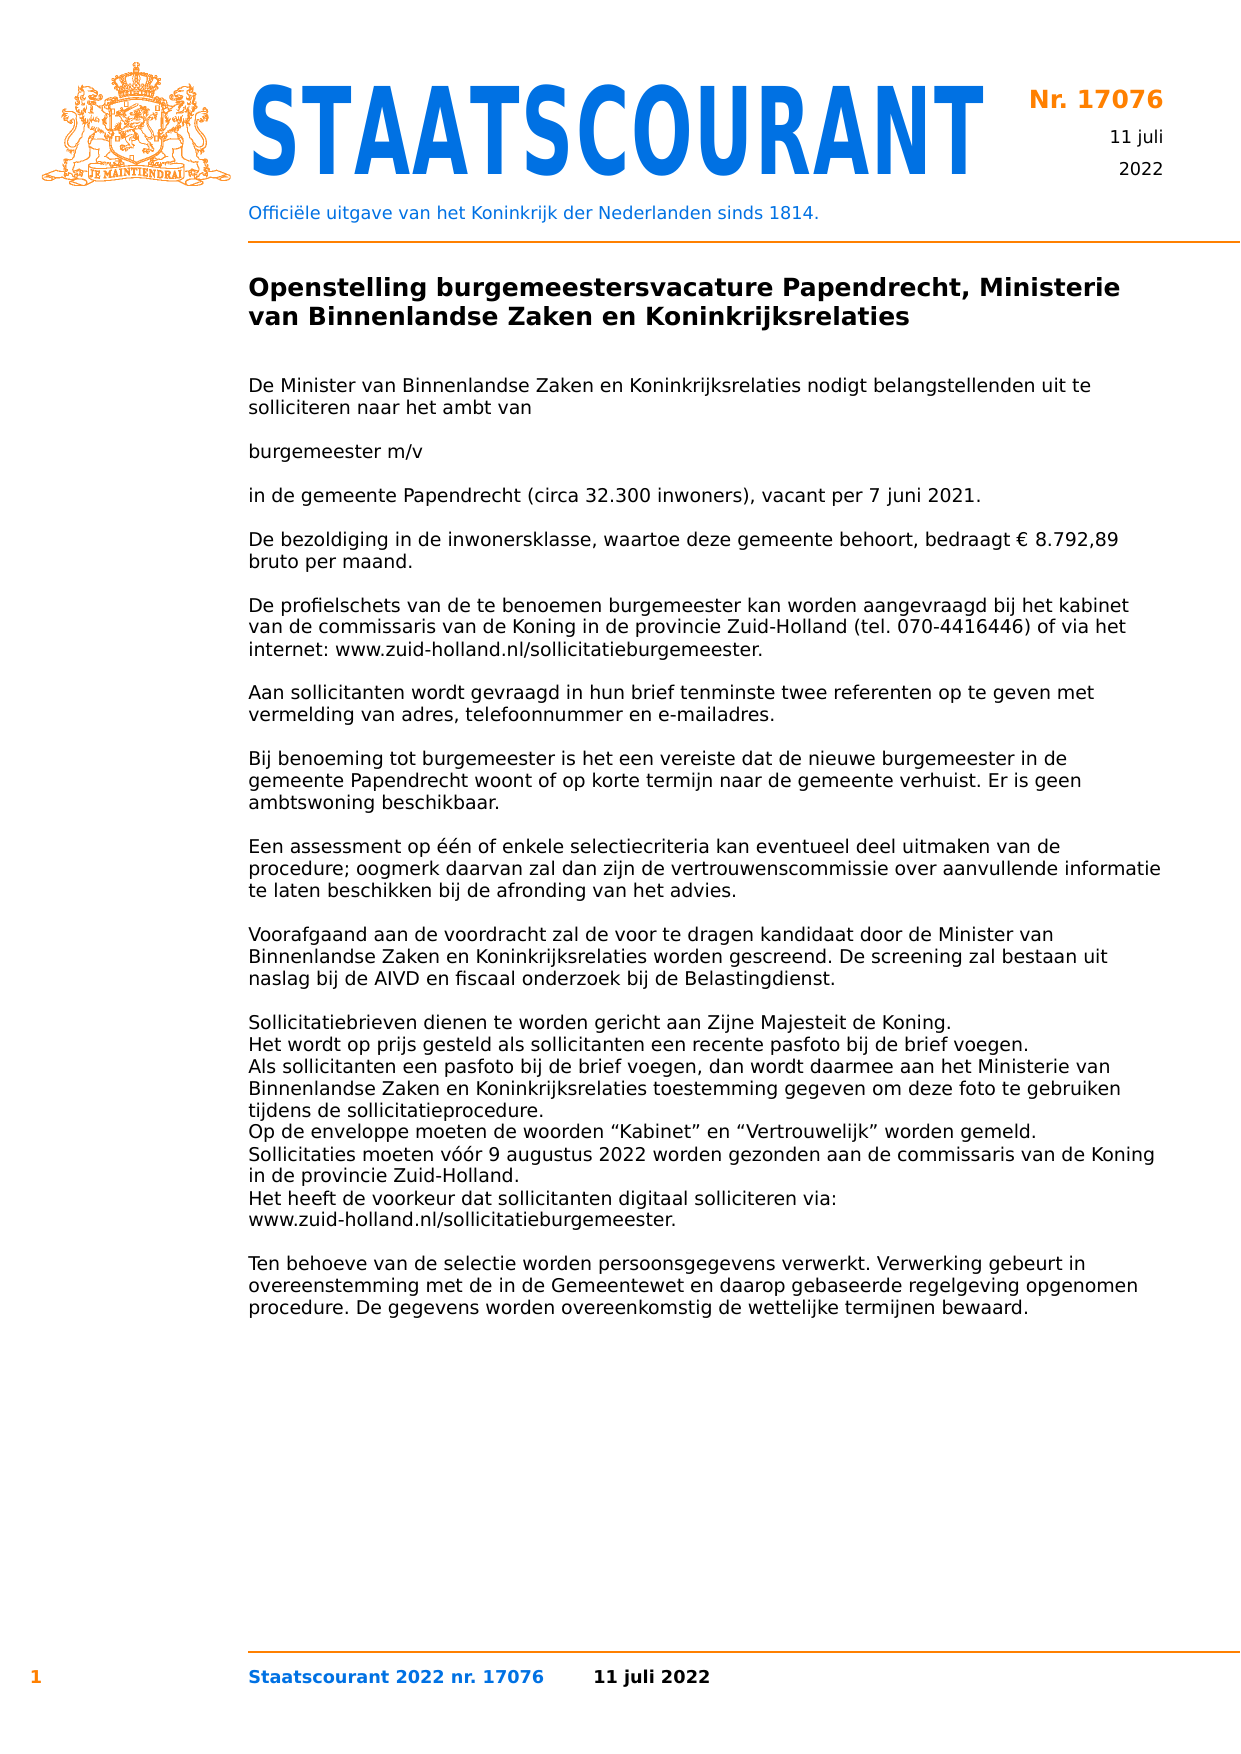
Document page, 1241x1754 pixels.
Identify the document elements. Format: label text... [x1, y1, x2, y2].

text Sollicitatiebrieven dienen te worden gericht aan Zijne Majesteit de Koning. [248, 1012, 1163, 1033]
text De bezoldiging in de inwonersklasse, waartoe deze gemeente behoort, bedraagt € 8.792,89 bruto per maand. [248, 529, 1163, 573]
text Voorafgaand aan de voordracht zal de voor te dragen kandidaat door de Minister van Binnenlandse Zaken en Koninkrijksrelaties worden gescreend. De screening zal bestaan uit naslag bij de AIVD en fiscaal onderzoek bij de Belastingdienst. [248, 924, 1163, 990]
table_cell Officiële uitgave van het Koninkrijk der Nederlanden sinds 1814. [248, 203, 1240, 241]
text Aan sollicitanten wordt gevraagd in hun brief tenminste twee referenten op te geven met vermelding van adres, telefoonnummer en e-mailadres. [248, 682, 1163, 726]
text Als sollicitanten een pasfoto bij de brief voegen, dan wordt daarmee aan het Ministerie van Binnenlandse Zaken en Koninkrijksrelaties toestemming gegeven om deze foto te gebruiken tijdens de sollicitatieprocedure. [248, 1056, 1163, 1121]
picture [41, 62, 231, 186]
text burgemeester m/v [248, 441, 1163, 463]
text in de gemeente Papendrecht (circa 32.300 inwoners), vacant per 7 juni 2021. [248, 485, 1163, 507]
text Ten behoeve van de selectie worden persoonsgegevens verwerkt. Verwerking gebeurt in overeenstemming met de in de Gemeentewet en daarop gebaseerde regelgeving opgenomen procedure. De gegevens worden overeenkomstig de wettelijke termijnen bewaard. [248, 1253, 1163, 1319]
table_header Nr. 17076 [998, 62, 1240, 121]
table_cell 11 juli [998, 121, 1240, 153]
table_header STAATSCOURANT [248, 62, 998, 203]
text Sollicitaties moeten vóór 9 augustus 2022 worden gezonden aan de commissaris van de Koning in de provincie Zuid-Holland. [248, 1143, 1163, 1187]
text Op de enveloppe moeten de woorden “Kabinet” en “Vertrouwelijk” worden gemeld. [248, 1121, 1163, 1143]
table_cell 2022 [998, 153, 1240, 203]
text Het wordt op prijs gesteld als sollicitanten een recente pasfoto bij de brief voegen. [248, 1033, 1163, 1056]
text Het heeft de voorkeur dat sollicitanten digitaal solliciteren via: [248, 1187, 1163, 1209]
text De profielschets van de te benoemen burgemeester kan worden aangevraagd bij het kabinet van de commissaris van de Koning in de provincie Zuid-Holland (tel. 070-4416446) of via het internet: www.zuid-holland.nl/sollicitatieburgemeester. [248, 594, 1163, 660]
table_header [25, 62, 248, 241]
subtitle Openstelling burgemeestersvacature Papendrecht, Ministerie van Binnenlandse Zaken en Koninkrijksrelaties [248, 273, 1163, 331]
text De Minister van Binnenlandse Zaken en Koninkrijksrelaties nodigt belangstellenden uit te solliciteren naar het ambt van [248, 375, 1163, 419]
text Bij benoeming tot burgemeester is het een vereiste dat de nieuwe burgemeester in de gemeente Papendrecht woont of op korte termijn naar de gemeente verhuist. Er is geen ambtswoning beschikbaar. [248, 748, 1163, 814]
text Een assessment op één of enkele selectiecriteria kan eventueel deel uitmaken van de procedure; oogmerk daarvan zal dan zijn de vertrouwenscommissie over aanvullende informatie te laten beschikken bij de afronding van het advies. [248, 836, 1163, 902]
text www.zuid-holland.nl/sollicitatieburgemeester. [248, 1209, 1163, 1231]
